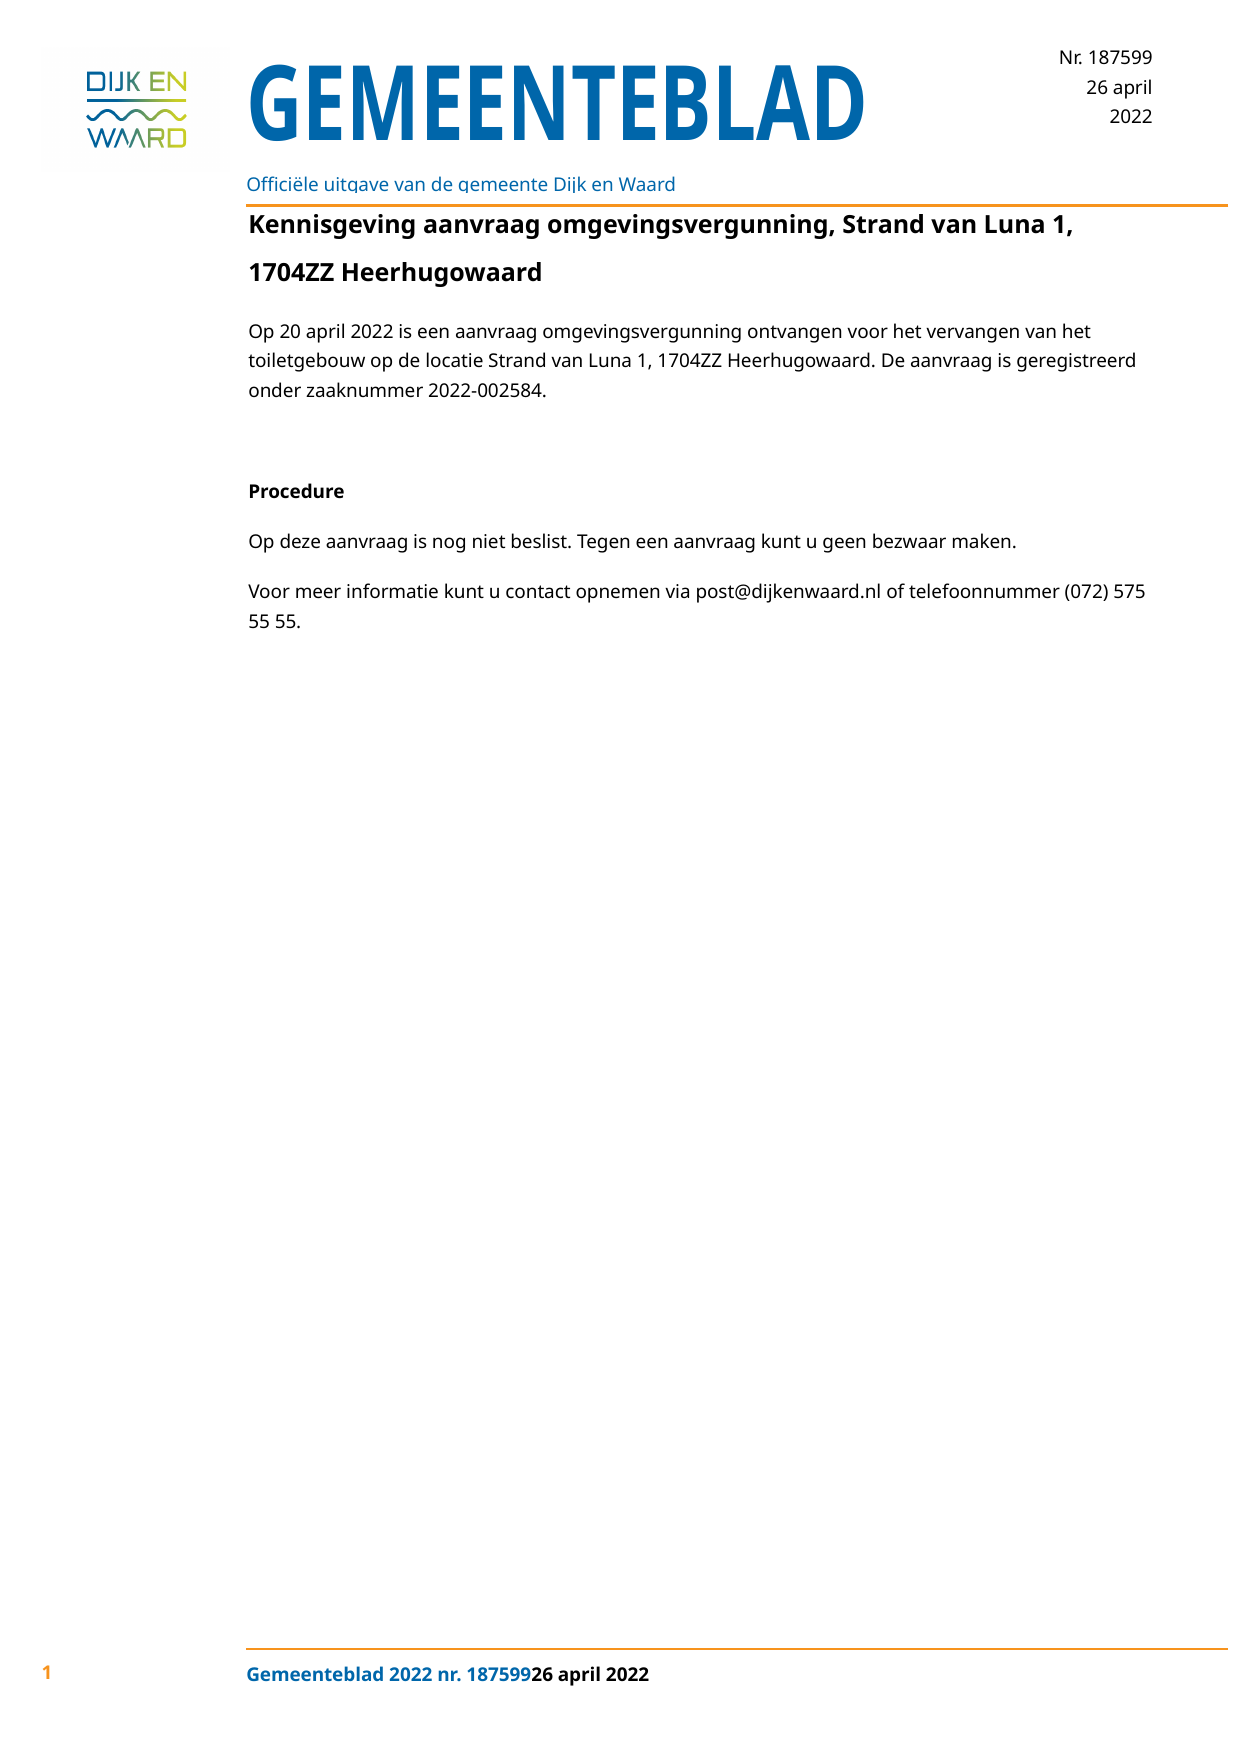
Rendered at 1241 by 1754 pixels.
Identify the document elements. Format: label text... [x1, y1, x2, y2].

text Procedure [248, 478, 1152, 504]
text Op 20 april 2022 is een aanvraag omgevingsvergunning ontvangen voor het vervangen van het toiletgebouw op de locatie Strand van Luna 1, 1704ZZ Heerhugowaard. De aanvraag is geregistreerd onder zaaknummer 2022-002584. [248, 318, 1152, 403]
text Op deze aanvraag is nog niet beslist. Tegen een aanvraag kunt u geen bezwaar maken. [248, 528, 1152, 554]
text Kennisgeving aanvraag omgevingsvergunning, Strand van Luna 1, 1704ZZ Heerhugowaard [248, 207, 1152, 288]
text Voor meer informatie kunt u contact opnemen via post@dijkenwaard.nl of telefoonnummer (072) 575 55 55. [248, 579, 1152, 634]
picture [41, 47, 231, 172]
